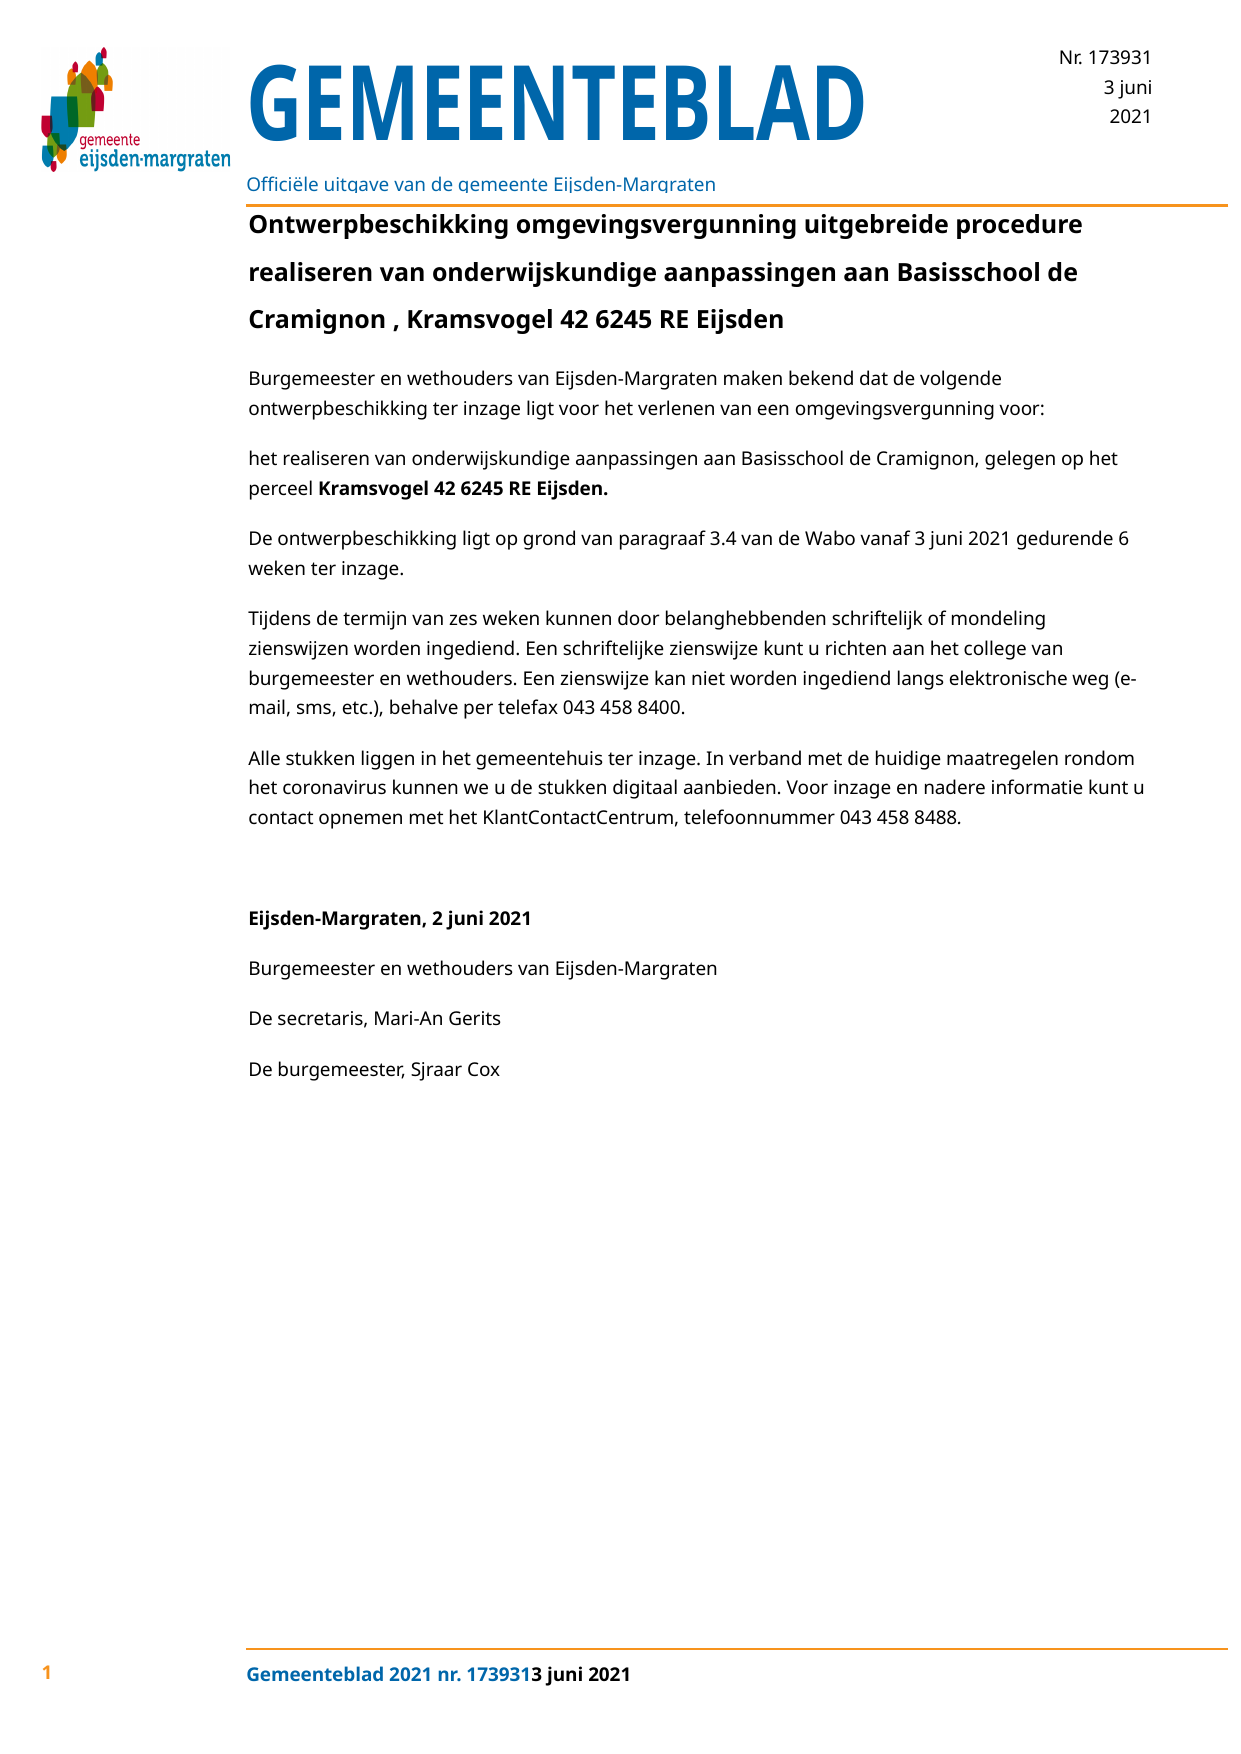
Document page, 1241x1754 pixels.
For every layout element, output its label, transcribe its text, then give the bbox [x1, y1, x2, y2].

text Alle stukken liggen in het gemeentehuis ter inzage. In verband met de huidige maatregelen rondom het coronavirus kunnen we u de stukken digitaal aanbieden. Voor inzage en nadere informatie kunt u contact opnemen met het KlantContactCentrum, telefoonnummer 043 458 8488. [248, 745, 1152, 829]
text Burgemeester en wethouders van Eijsden-Margraten maken bekend dat de volgende ontwerpbeschikking ter inzage ligt voor het verlenen van een omgevingsvergunning voor: [248, 366, 1152, 421]
text Eijsden-Margraten, 2 juni 2021 [248, 905, 1152, 930]
text Ontwerpbeschikking omgevingsvergunning uitgebreide procedure realiseren van onderwijskundige aanpassingen aan Basisschool de Cramignon , Kramsvogel 42 6245 RE Eijsden [248, 207, 1152, 336]
text Burgemeester en wethouders van Eijsden-Margraten [248, 955, 1152, 981]
text De burgemeester, Sjraar Cox [248, 1056, 1152, 1082]
picture [41, 47, 231, 172]
text het realiseren van onderwijskundige aanpassingen aan Basisschool de Cramignon, gelegen op het perceel Kramsvogel 42 6245 RE Eijsden. [248, 446, 1152, 501]
text Tijdens de termijn van zes weken kunnen door belanghebbenden schriftelijk of mondeling zienswijzen worden ingediend. Een schriftelijke zienswijze kunt u richten aan het college van burgemeester en wethouders. Een zienswijze kan niet worden ingediend langs elektronische weg (e-mail, sms, etc.), behalve per telefax 043 458 8400. [248, 606, 1152, 720]
text De ontwerpbeschikking ligt op grond van paragraaf 3.4 van de Wabo vanaf 3 juni 2021 gedurende 6 weken ter inzage. [248, 526, 1152, 581]
text De secretaris, Mari-An Gerits [248, 1006, 1152, 1031]
